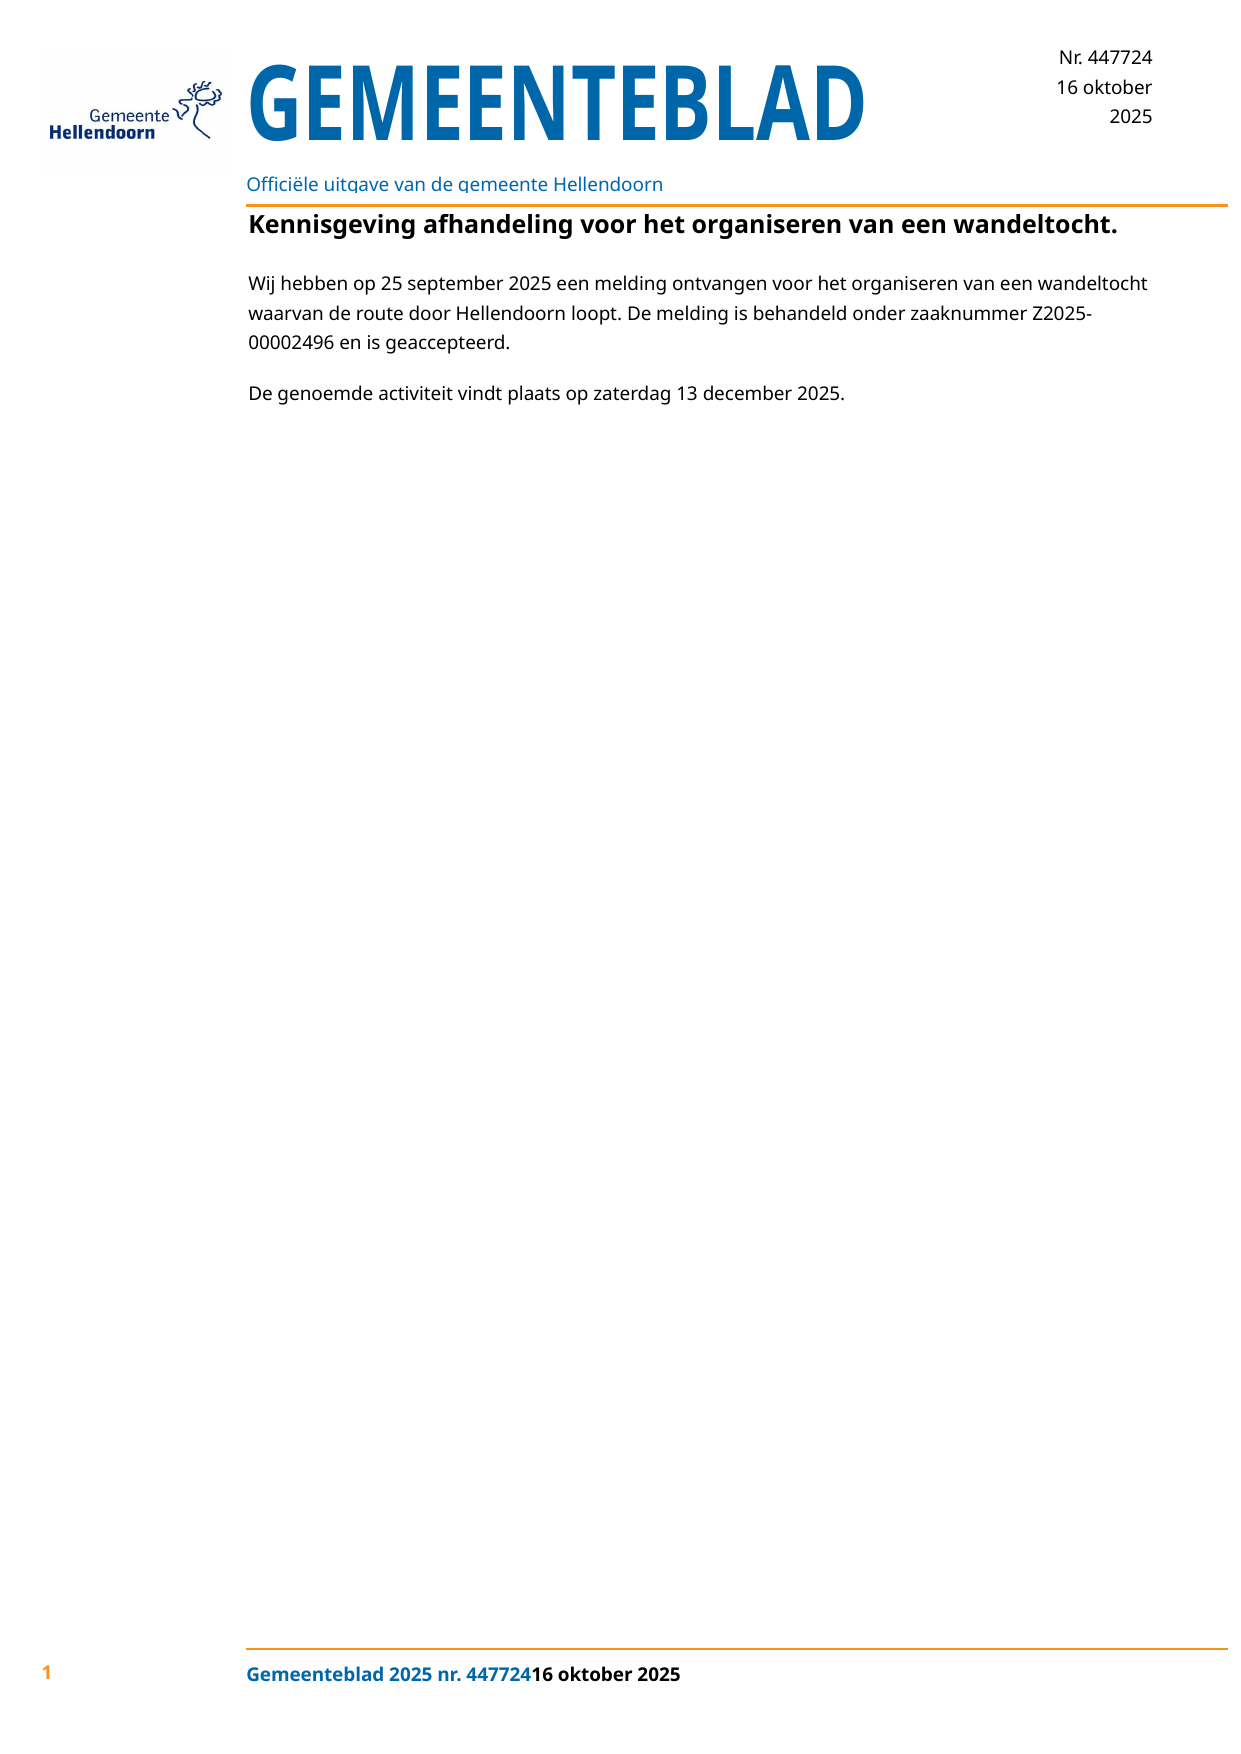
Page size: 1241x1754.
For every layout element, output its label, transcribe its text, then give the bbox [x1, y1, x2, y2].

picture [41, 47, 231, 172]
text Kennisgeving afhandeling voor het organiseren van een wandeltocht. [248, 207, 1152, 241]
text De genoemde activiteit vindt plaats op zaterdag 13 december 2025. [248, 380, 1152, 406]
text Wij hebben op 25 september 2025 een melding ontvangen voor het organiseren van een wandeltocht waarvan de route door Hellendoorn loopt. De melding is behandeld onder zaaknummer Z2025-00002496 en is geaccepteerd. [248, 270, 1152, 355]
